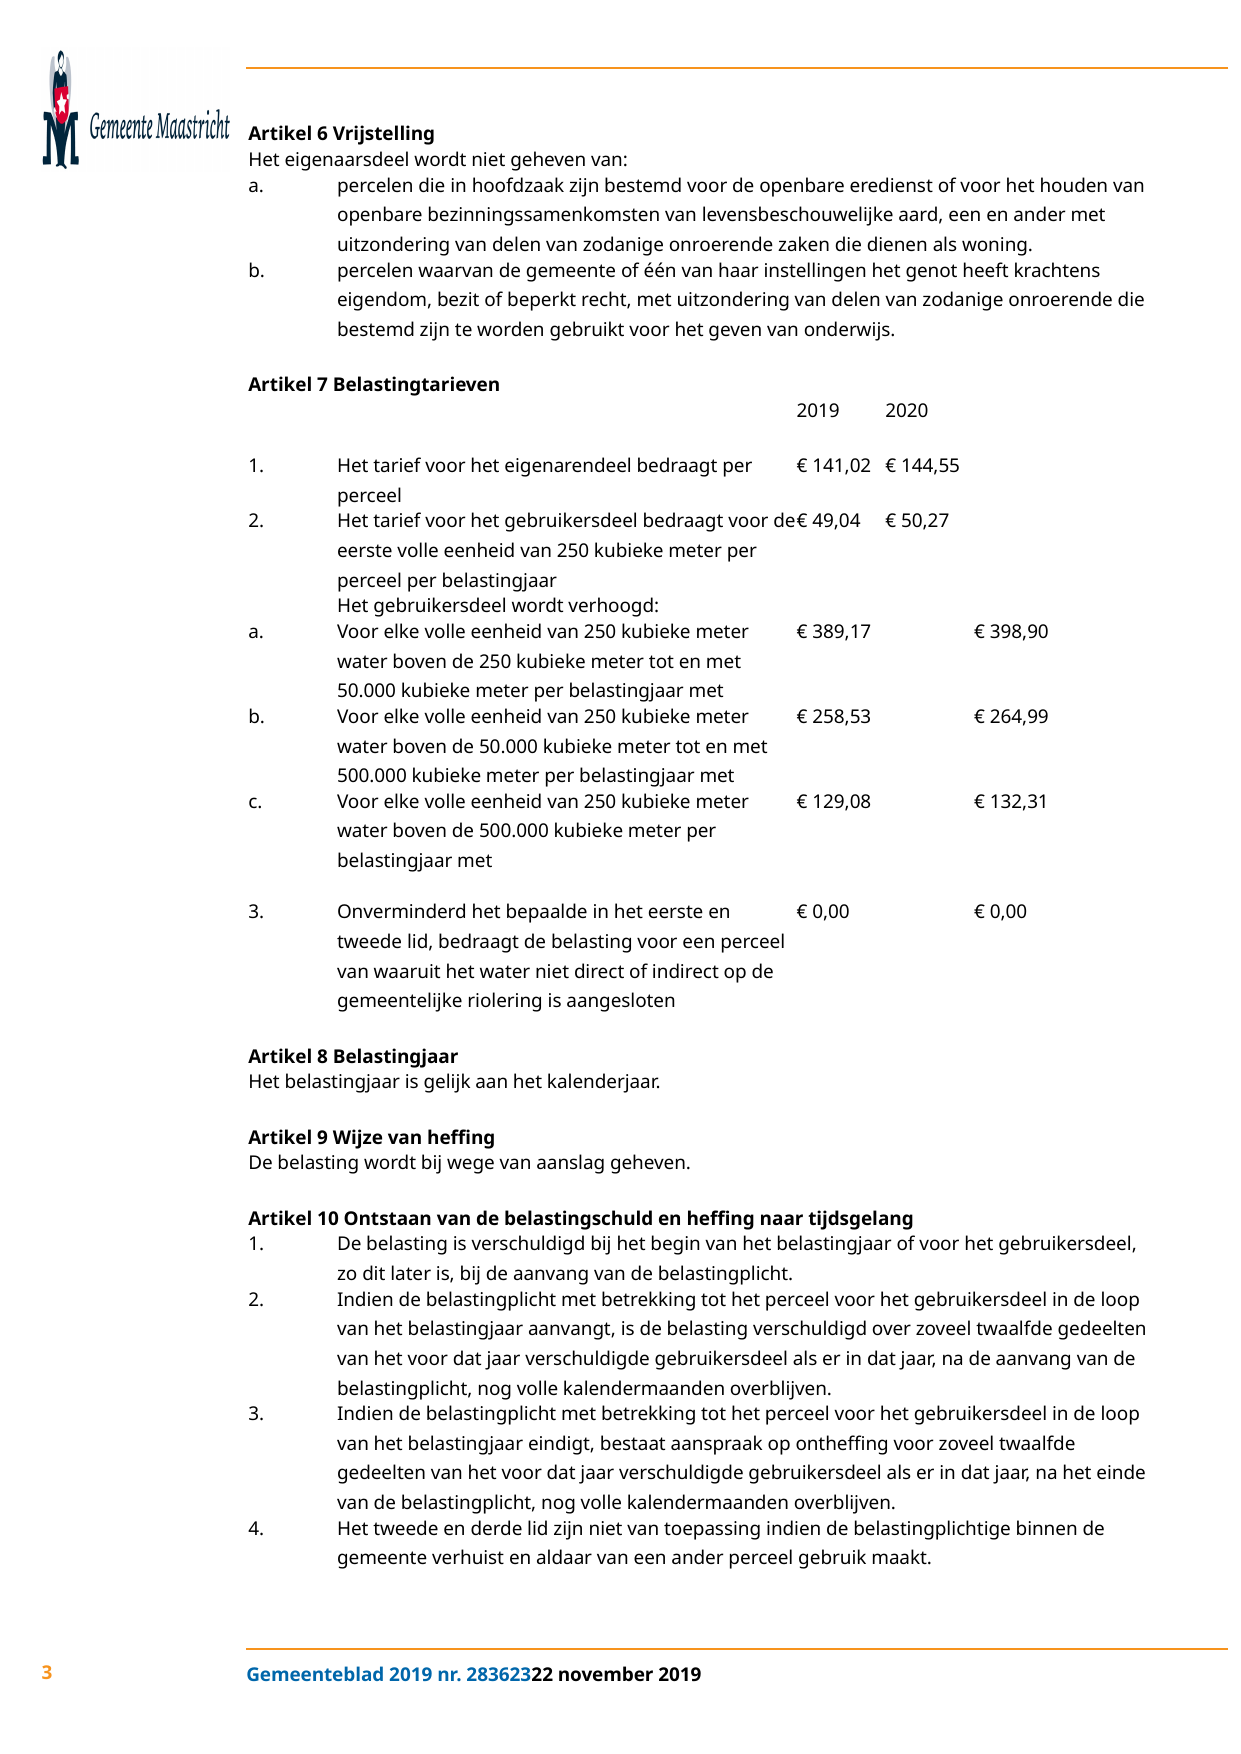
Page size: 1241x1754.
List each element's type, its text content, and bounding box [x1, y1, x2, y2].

table_cell [796, 873, 974, 899]
table_cell € 0,00 [974, 899, 1152, 1043]
table_cell € 141,02 [796, 453, 885, 508]
table_cell Artikel 7 Belastingtarieven [248, 371, 1152, 397]
table_cell € 129,08 [796, 788, 974, 873]
table_cell [337, 873, 796, 899]
table_cell Artikel 8 Belastingjaar [248, 1043, 1152, 1068]
table_cell [337, 397, 796, 452]
table_cell € 398,90 [974, 618, 1152, 703]
table_cell Het eigenaarsdeel wordt niet geheven van: [248, 146, 1152, 172]
table_cell Artikel 10 Ontstaan van de belastingschuld en heffing naar tijdsgelang [248, 1205, 1152, 1231]
table_cell € 49,04 [796, 508, 885, 593]
table_cell [337, 95, 1152, 121]
table_cell € 258,53 [796, 703, 974, 788]
table_cell b. [248, 703, 337, 788]
table_cell Het belastingjaar is gelijk aan het kalenderjaar. [248, 1069, 1152, 1124]
table_cell 2020 [885, 397, 1152, 452]
table_cell Voor elke volle eenheid van 250 kubieke meter water boven de 50.000 kubieke meter tot en met 500.000 kubieke meter per belastingjaar met [337, 703, 796, 788]
table_cell Het gebruikersdeel wordt verhoogd: [337, 593, 1152, 618]
table_cell De belasting wordt bij wege van aanslag geheven. [248, 1150, 1152, 1205]
table_cell [248, 95, 337, 121]
table_cell 3. [248, 1400, 337, 1515]
table_cell [974, 873, 1152, 899]
table_cell De belasting is verschuldigd bij het begin van het belastingjaar of voor het gebruikersdeel, zo dit later is, bij de aanvang van de belastingplicht. [337, 1231, 1152, 1286]
table_cell [248, 397, 337, 452]
table_cell Indien de belastingplicht met betrekking tot het perceel voor het gebruikersdeel in de loop van het belastingjaar eindigt, bestaat aanspraak op ontheffing voor zoveel twaalfde gedeelten van het voor dat jaar verschuldigde gebruikersdeel als er in dat jaar, na het einde van de belastingplicht, nog volle kalendermaanden overblijven. [337, 1400, 1152, 1515]
table_cell 2. [248, 1286, 337, 1400]
picture [41, 47, 231, 172]
table_cell Artikel 6 Vrijstelling [248, 121, 1152, 146]
table_cell Voor elke volle eenheid van 250 kubieke meter water boven de 500.000 kubieke meter per belastingjaar met [337, 788, 796, 873]
table_cell € 389,17 [796, 618, 974, 703]
table_cell c. [248, 788, 337, 873]
table_cell Indien de belastingplicht met betrekking tot het perceel voor het gebruikersdeel in de loop van het belastingjaar aanvangt, is de belasting verschuldigd over zoveel twaalfde gedeelten van het voor dat jaar verschuldigde gebruikersdeel als er in dat jaar, na de aanvang van de belastingplicht, nog volle kalendermaanden overblijven. [337, 1286, 1152, 1400]
table_cell 1. [248, 453, 337, 508]
table_cell € 264,99 [974, 703, 1152, 788]
table_cell a. [248, 172, 337, 257]
table_cell Het tarief voor het eigenarendeel bedraagt per perceel [337, 453, 796, 508]
table_cell Artikel 9 Wijze van heffing [248, 1124, 1152, 1149]
table_cell € 132,31 [974, 788, 1152, 873]
table_cell Het tarief voor het gebruikersdeel bedraagt voor de eerste volle eenheid van 250 kubieke meter per perceel per belastingjaar [337, 508, 796, 593]
table_cell € 0,00 [796, 899, 974, 1043]
table_cell [248, 593, 337, 618]
table_cell 2019 [796, 397, 885, 452]
table_cell percelen waarvan de gemeente of één van haar instellingen het genot heeft krachtens eigendom, bezit of beperkt recht, met uitzondering van delen van zodanige onroerende die bestemd zijn te worden gebruikt voor het geven van onderwijs. [337, 257, 1152, 371]
table_cell [248, 873, 337, 899]
table_cell Onverminderd het bepaalde in het eerste en tweede lid, bedraagt de belasting voor een perceel van waaruit het water niet direct of indirect op de gemeentelijke riolering is aangesloten [337, 899, 796, 1043]
table_cell € 144,55 [885, 453, 1152, 508]
table_cell 4. [248, 1515, 337, 1600]
table_cell percelen die in hoofdzaak zijn bestemd voor de openbare eredienst of voor het houden van openbare bezinningssamenkomsten van levensbeschouwelijke aard, een en ander met uitzondering van delen van zodanige onroerende zaken die dienen als woning. [337, 172, 1152, 257]
table_cell 3. [248, 899, 337, 1043]
table_cell 2. [248, 508, 337, 593]
table_cell a. [248, 618, 337, 703]
table_cell 1. [248, 1231, 337, 1286]
table_cell b. [248, 257, 337, 371]
table_cell € 50,27 [885, 508, 1152, 593]
table_cell Voor elke volle eenheid van 250 kubieke meter water boven de 250 kubieke meter tot en met 50.000 kubieke meter per belastingjaar met [337, 618, 796, 703]
table_cell Het tweede en derde lid zijn niet van toepassing indien de belastingplichtige binnen de gemeente verhuist en aldaar van een ander perceel gebruik maakt. [337, 1515, 1152, 1600]
